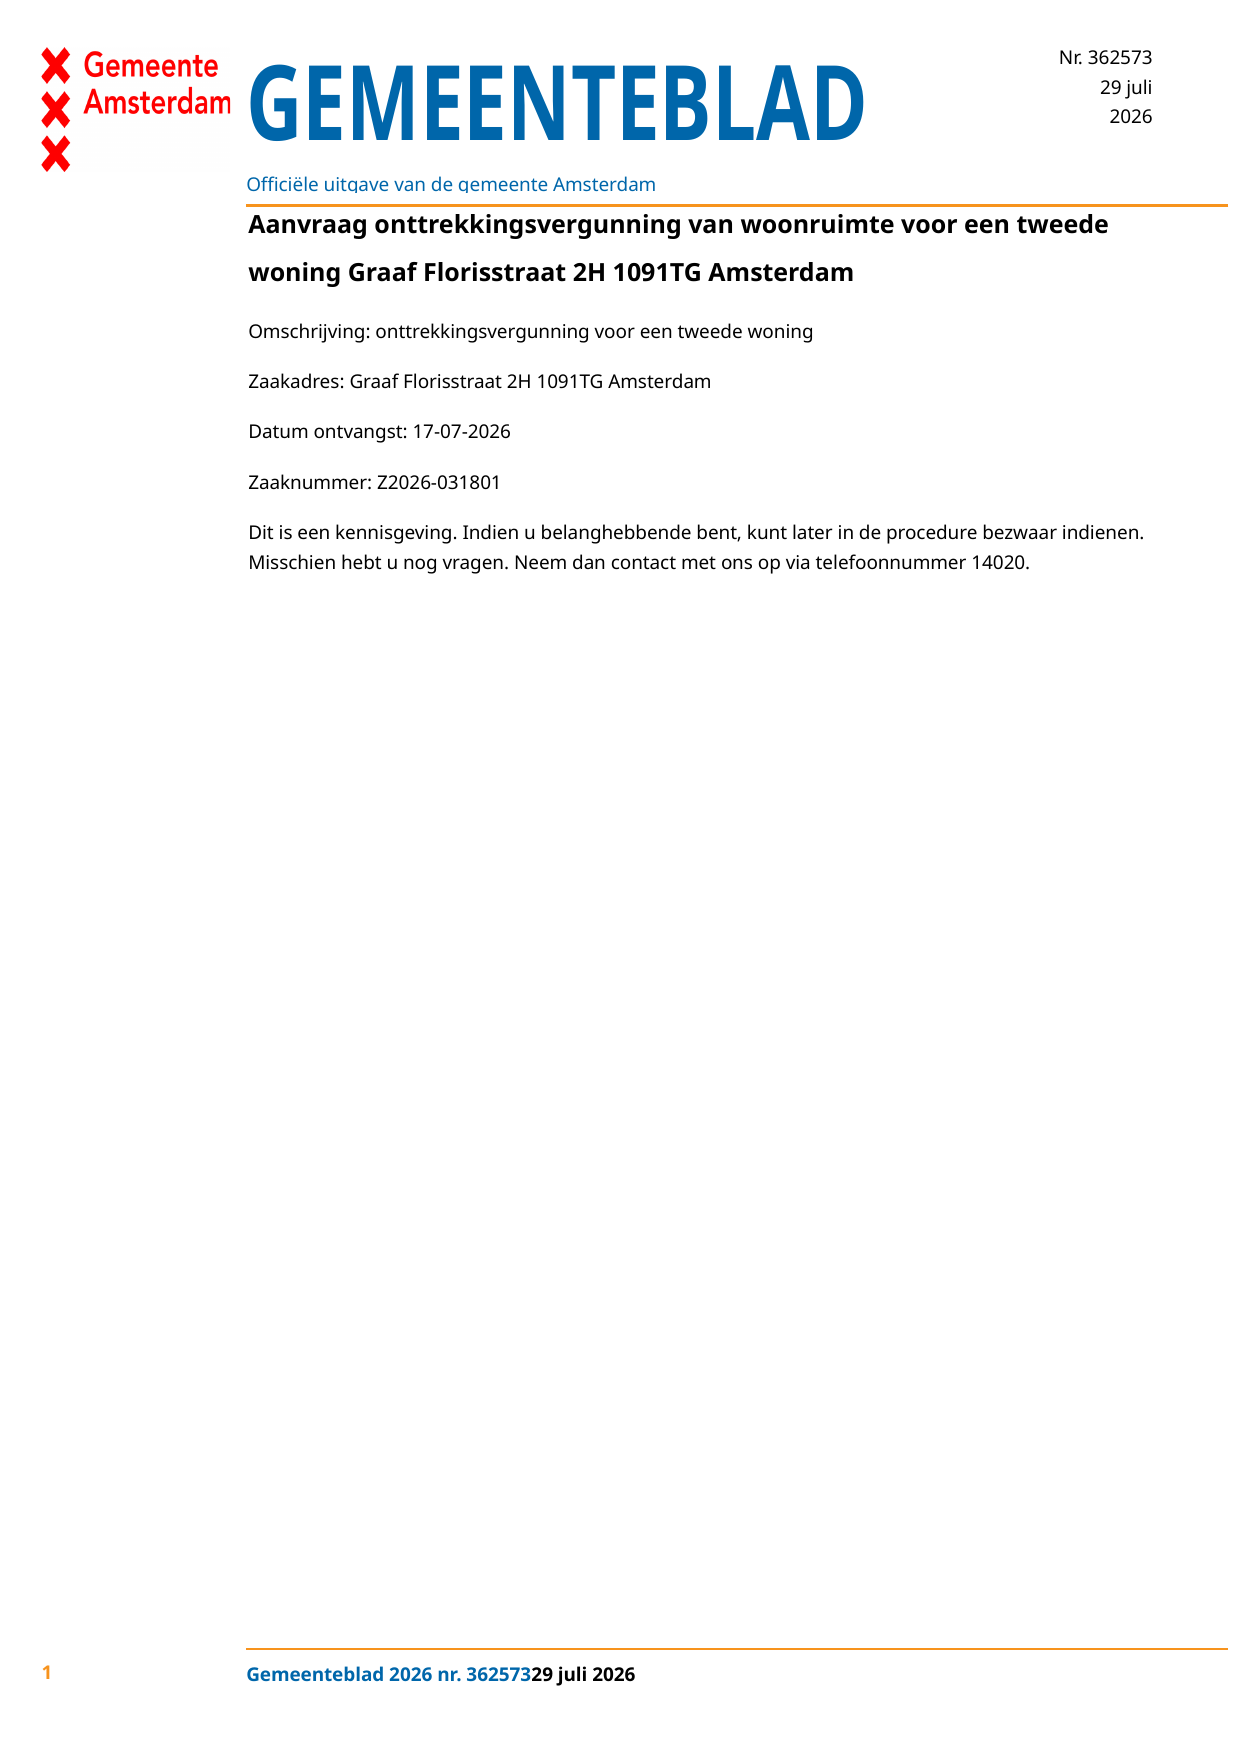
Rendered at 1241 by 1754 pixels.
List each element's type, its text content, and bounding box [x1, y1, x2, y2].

picture [41, 47, 231, 172]
text Aanvraag onttrekkingsvergunning van woonruimte voor een tweede woning Graaf Florisstraat 2H 1091TG Amsterdam [248, 207, 1152, 288]
text Dit is een kennisgeving. Indien u belanghebbende bent, kunt later in de procedure bezwaar indienen. Misschien hebt u nog vragen. Neem dan contact met ons op via telefoonnummer 14020. [248, 519, 1152, 575]
text Zaaknummer: Z2026-031801 [248, 469, 1152, 495]
text Datum ontvangst: 17-07-2026 [248, 419, 1152, 444]
text Zaakadres: Graaf Florisstraat 2H 1091TG Amsterdam [248, 368, 1152, 394]
text Omschrijving: onttrekkingsvergunning voor een tweede woning [248, 318, 1152, 344]
